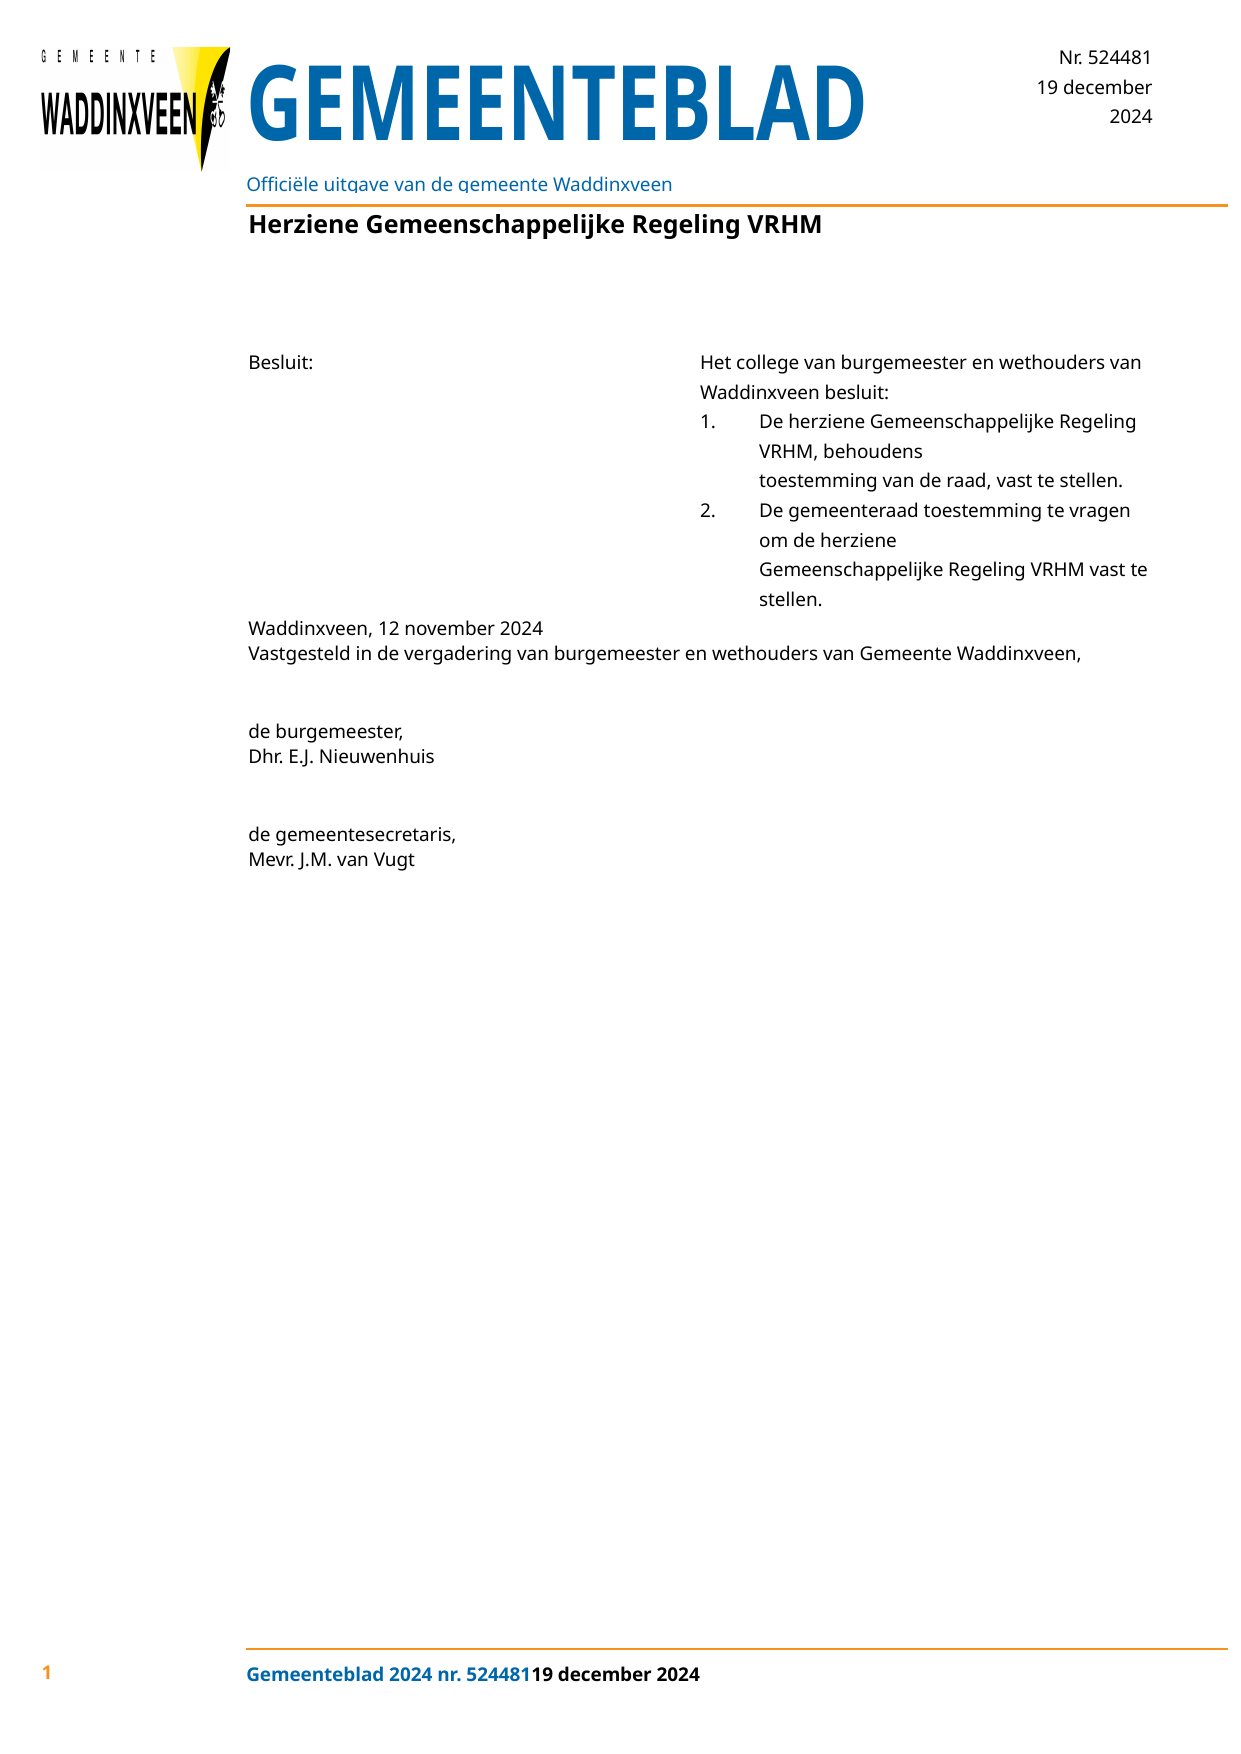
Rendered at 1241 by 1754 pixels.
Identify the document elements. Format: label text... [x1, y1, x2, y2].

text Mevr. J.M. van Vugt [248, 846, 1152, 872]
text Vastgesteld in de vergadering van burgemeester en wethouders van Gemeente Waddinxveen, [248, 641, 1152, 666]
text de burgemeester, [248, 718, 1152, 743]
text Herziene Gemeenschappelijke Regeling VRHM [248, 207, 1152, 241]
table_header Het college van burgemeester en wethouders van Waddinxveen besluit: De herziene Gemeenschappelijke Regeling VRHM, behoudens toestemming van de raad, vast te stellen. De gemeenteraad toestemming te vragen om de herziene Gemeenschappelijke Regeling VRHM vast te stellen. [700, 349, 1152, 612]
picture [41, 47, 231, 172]
table_header Besluit: [248, 349, 700, 612]
text Dhr. E.J. Nieuwenhuis [248, 743, 1152, 769]
text de gemeentesecretaris, [248, 821, 1152, 846]
text Waddinxveen, 12 november 2024 [248, 615, 1152, 641]
